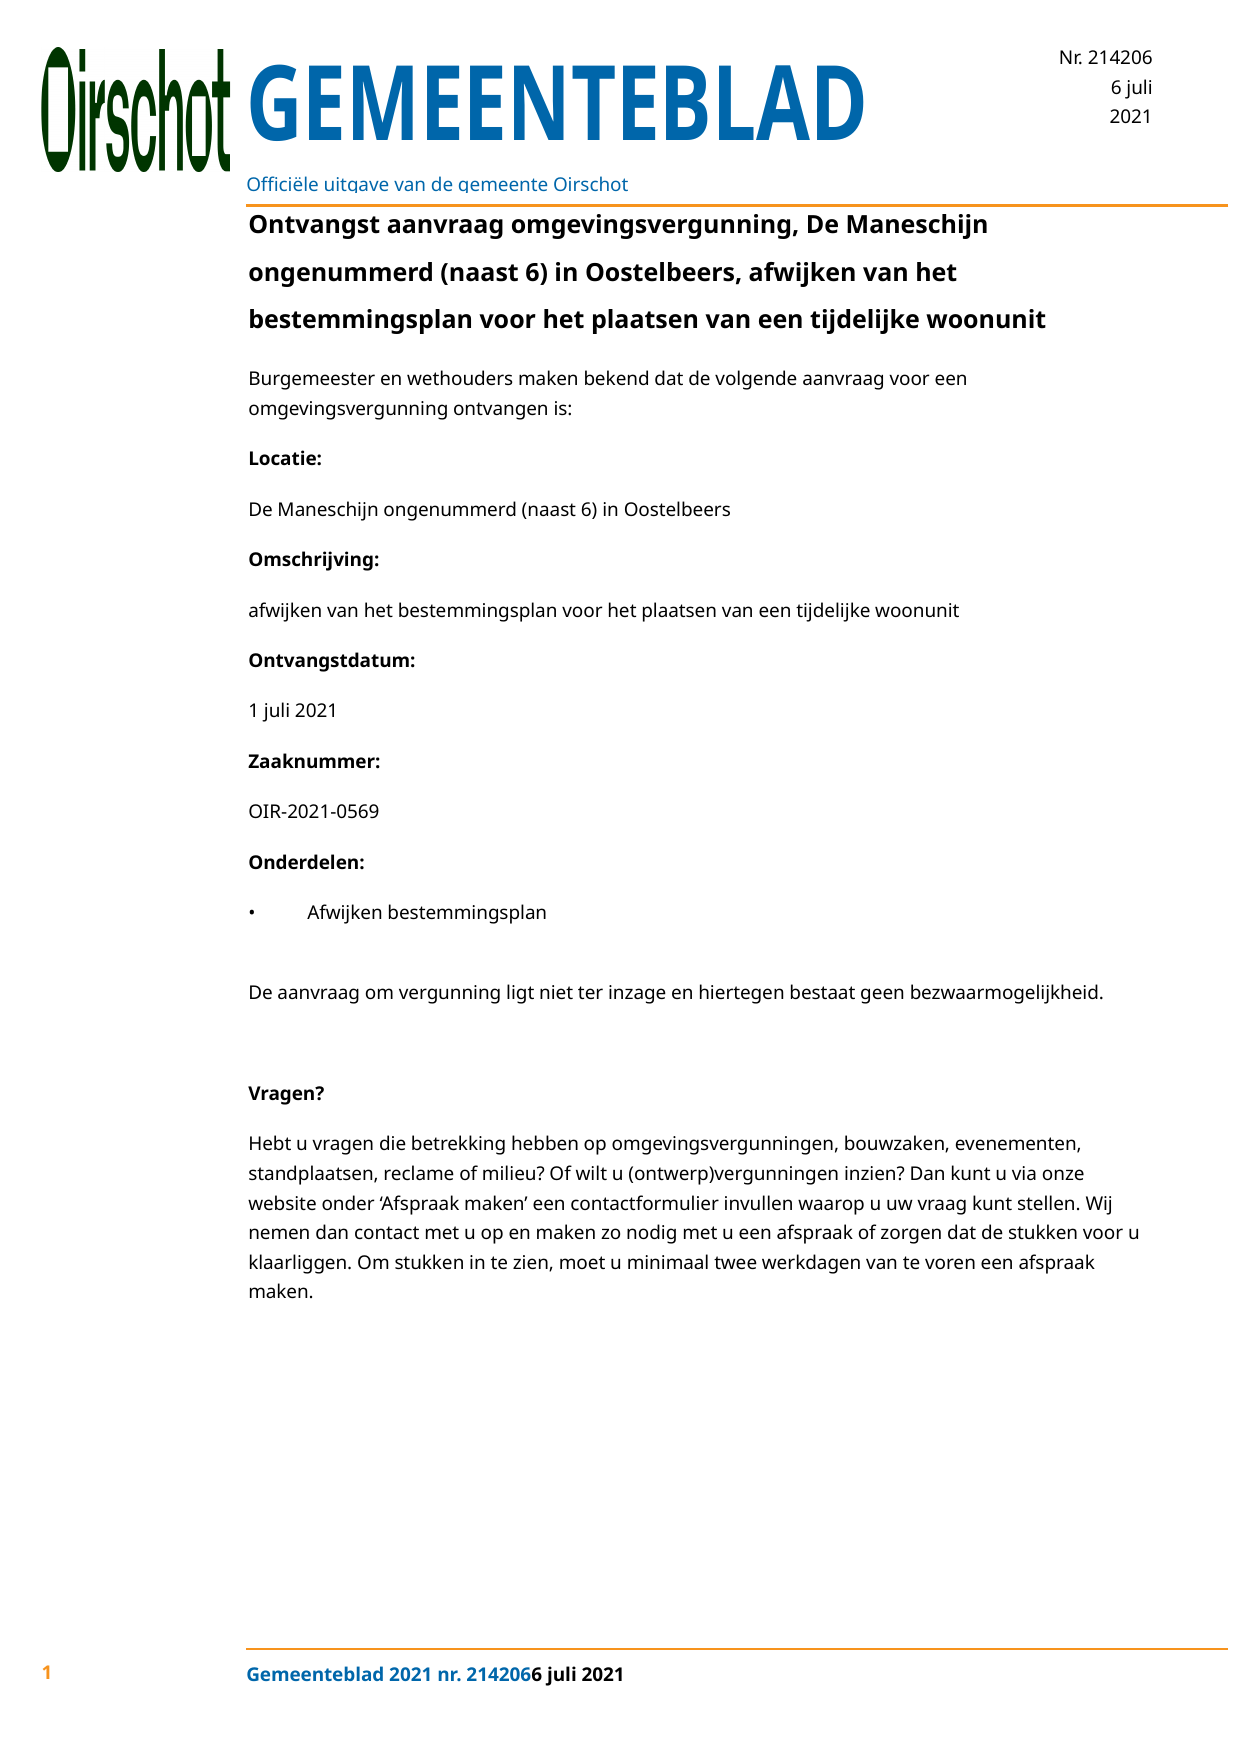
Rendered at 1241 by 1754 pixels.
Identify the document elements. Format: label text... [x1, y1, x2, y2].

text 1 juli 2021 [248, 698, 1152, 723]
text Onderdelen: [248, 849, 1152, 874]
text De Maneschijn ongenummerd (naast 6) in Oostelbeers [248, 496, 1152, 522]
text afwijken van het bestemmingsplan voor het plaatsen van een tijdelijke woonunit [248, 597, 1152, 622]
list Afwijken bestemmingsplan [248, 899, 1152, 925]
picture [41, 47, 231, 172]
text Vragen? [248, 1080, 1152, 1106]
text Zaaknummer: [248, 748, 1152, 774]
text Locatie: [248, 446, 1152, 471]
text Ontvangstdatum: [248, 647, 1152, 673]
text Hebt u vragen die betrekking hebben op omgevingsvergunningen, bouwzaken, evenementen, standplaatsen, reclame of milieu? Of wilt u (ontwerp)vergunningen inzien? Dan kunt u via onze website onder ‘Afspraak maken’ een contactformulier invullen waarop u uw vraag kunt stellen. Wij nemen dan contact met u op en maken zo nodig met u een afspraak of zorgen dat de stukken voor u klaarliggen. Om stukken in te zien, moet u minimaal twee werkdagen van te voren een afspraak maken. [248, 1131, 1152, 1304]
text Ontvangst aanvraag omgevingsvergunning, De Maneschijn ongenummerd (naast 6) in Oostelbeers, afwijken van het bestemmingsplan voor het plaatsen van een tijdelijke woonunit [248, 207, 1152, 336]
text Omschrijving: [248, 546, 1152, 572]
text De aanvraag om vergunning ligt niet ter inzage en hiertegen bestaat geen bezwaarmogelijkheid. [248, 979, 1152, 1005]
text Burgemeester en wethouders maken bekend dat de volgende aanvraag voor een omgevingsvergunning ontvangen is: [248, 366, 1152, 421]
text OIR-2021-0569 [248, 798, 1152, 824]
